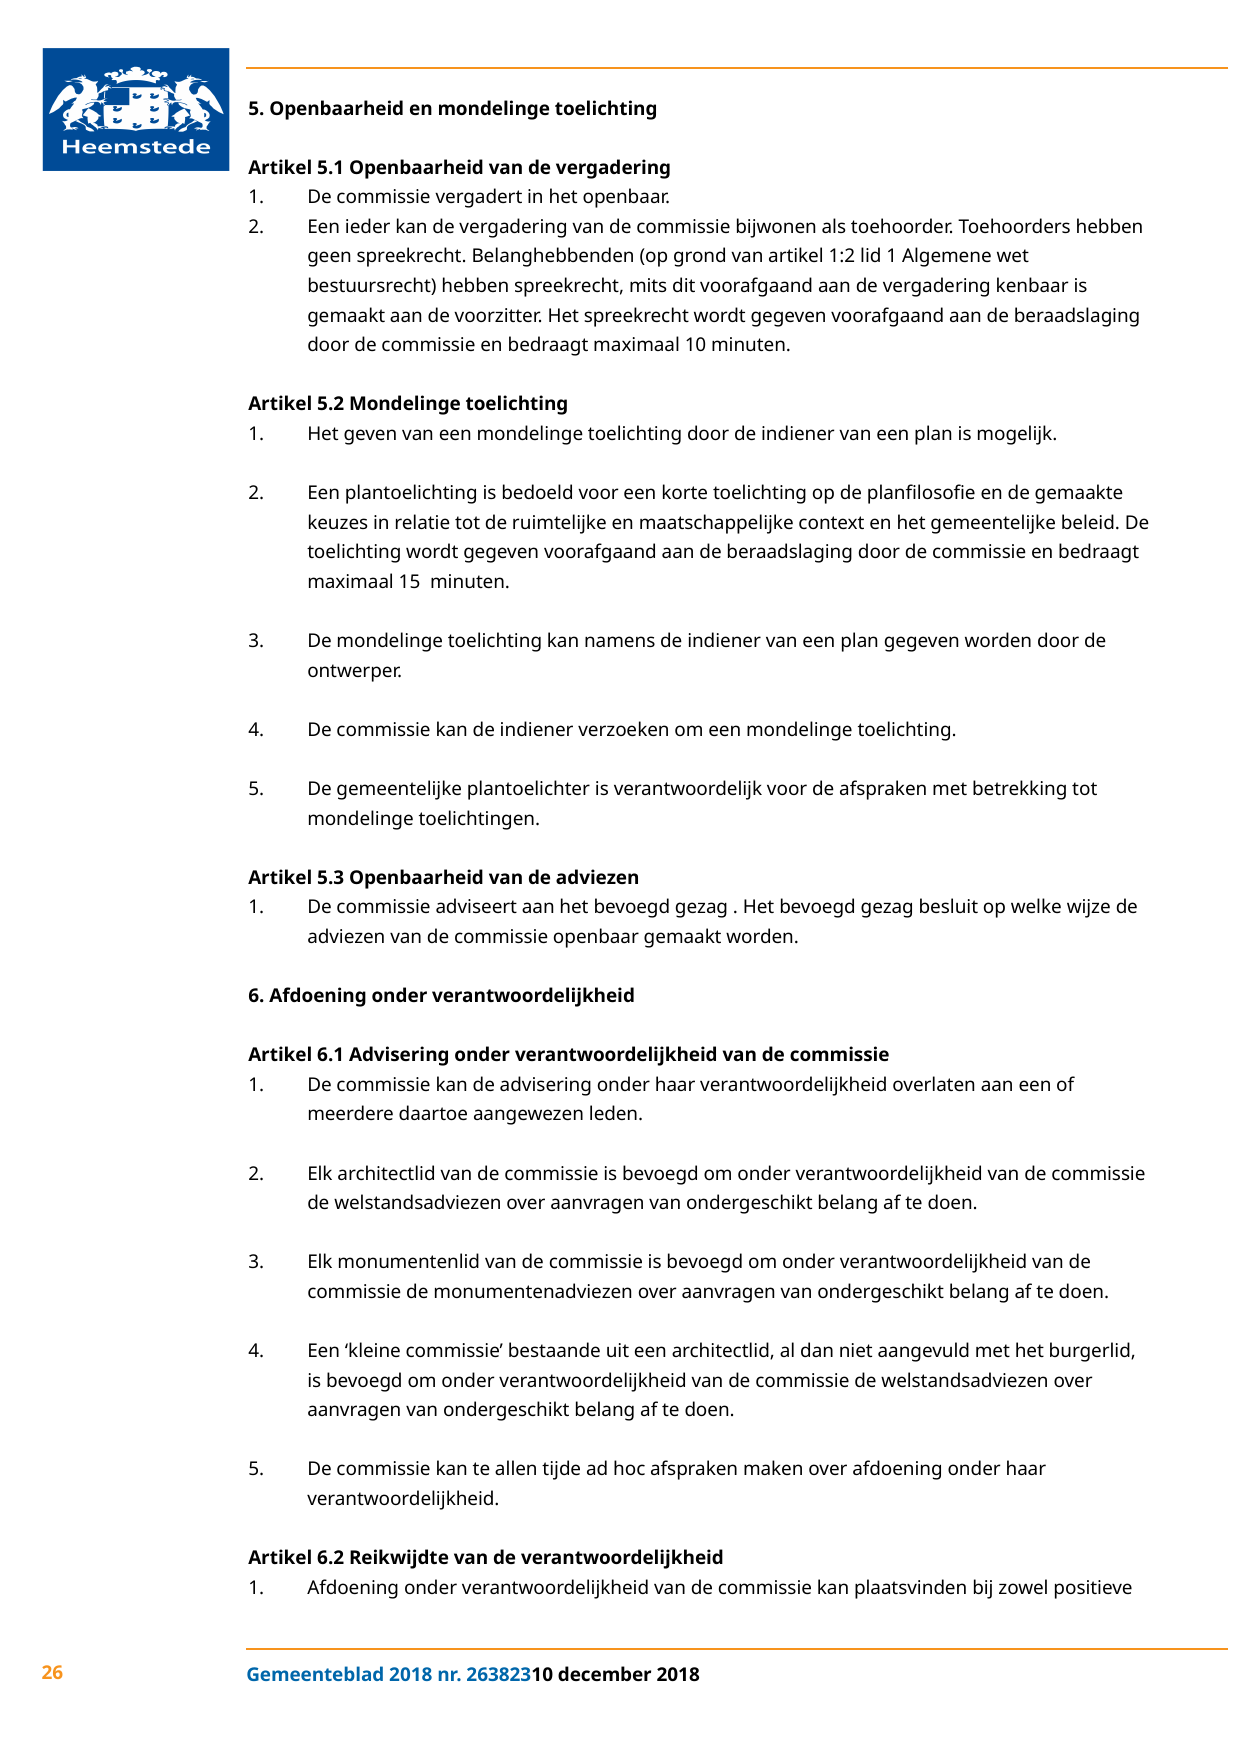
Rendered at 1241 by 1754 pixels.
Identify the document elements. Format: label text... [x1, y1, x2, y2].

text 6. Afdoening onder verantwoordelijkheid [248, 982, 1152, 1008]
list Afdoening onder verantwoordelijkheid van de commissie kan plaatsvinden bij zowel positieve [248, 1574, 1152, 1600]
list De commissie adviseert aan het bevoegd gezag . Het bevoegd gezag besluit op welke wijze de adviezen van de commissie openbaar gemaakt worden. [248, 893, 1152, 949]
list De commissie kan de indiener verzoeken om een mondelinge toelichting. [248, 716, 1152, 742]
list Elk monumentenlid van de commissie is bevoegd om onder verantwoordelijkheid van de commissie de monumentenadviezen over aanvragen van ondergeschikt belang af te doen. [248, 1248, 1152, 1304]
list Elk architectlid van de commissie is bevoegd om onder verantwoordelijkheid van de commissie de welstandsadviezen over aanvragen van ondergeschikt belang af te doen. [248, 1160, 1152, 1215]
text Artikel 5.3 Openbaarheid van de adviezen [248, 864, 1152, 890]
text Artikel 6.1 Advisering onder verantwoordelijkheid van de commissie [248, 1041, 1152, 1067]
list De commissie kan te allen tijde ad hoc afspraken maken over afdoening onder haar verantwoordelijkheid. [248, 1456, 1152, 1511]
list De commissie vergadert in het openbaar. [248, 183, 1152, 209]
list Een ieder kan de vergadering van de commissie bijwonen als toehoorder. Toehoorders hebben geen spreekrecht. Belanghebbenden (op grond van artikel 1:2 lid 1 Algemene wet bestuursrecht) hebben spreekrecht, mits dit voorafgaand aan de vergadering kenbaar is gemaakt aan de voorzitter. Het spreekrecht wordt gegeven voorafgaand aan de beraadslaging door de commissie en bedraagt maximaal 10 minuten. [248, 213, 1152, 357]
list Een plantoelichting is bedoeld voor een korte toelichting op de planfilosofie en de gemaakte keuzes in relatie tot de ruimtelijke en maatschappelijke context en het gemeentelijke beleid. De toelichting wordt gegeven voorafgaand aan de beraadslaging door de commissie en bedraagt maximaal 15 minuten. [248, 479, 1152, 594]
list Het geven van een mondelinge toelichting door de indiener van een plan is mogelijk. [248, 420, 1152, 446]
text Artikel 5.2 Mondelinge toelichting [248, 391, 1152, 416]
list De commissie kan de advisering onder haar verantwoordelijkheid overlaten aan een of meerdere daartoe aangewezen leden. [248, 1071, 1152, 1126]
picture [41, 47, 231, 172]
text 5. Openbaarheid en mondelinge toelichting [248, 95, 1152, 121]
list De gemeentelijke plantoelichter is verantwoordelijk voor de afspraken met betrekking tot mondelinge toelichtingen. [248, 775, 1152, 831]
list De mondelinge toelichting kan namens de indiener van een plan gegeven worden door de ontwerper. [248, 627, 1152, 683]
list Een ‘kleine commissie’ bestaande uit een architectlid, al dan niet aangevuld met het burgerlid, is bevoegd om onder verantwoordelijkheid van de commissie de welstandsadviezen over aanvragen van ondergeschikt belang af te doen. [248, 1337, 1152, 1422]
text Artikel 6.2 Reikwijdte van de verantwoordelijkheid [248, 1544, 1152, 1570]
text Artikel 5.1 Openbaarheid van de vergadering [248, 154, 1152, 180]
